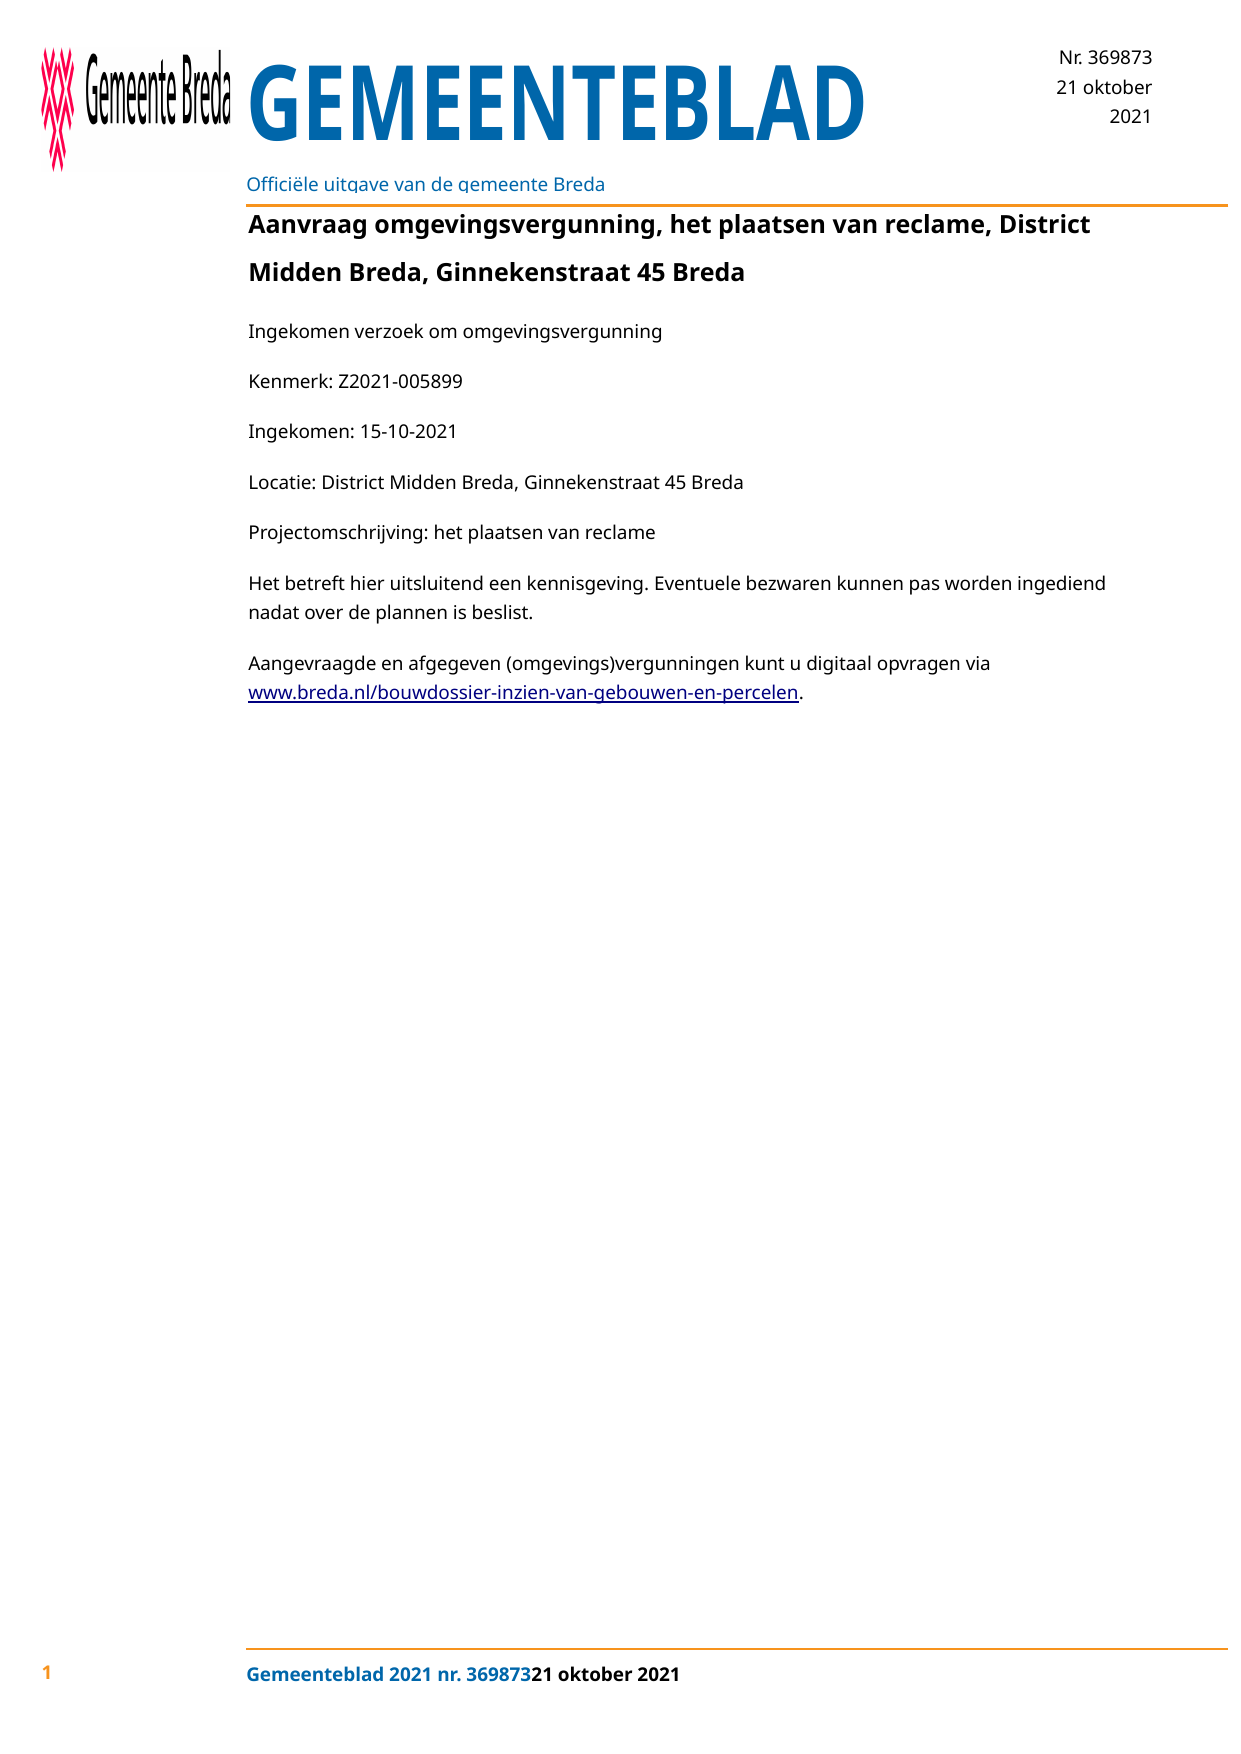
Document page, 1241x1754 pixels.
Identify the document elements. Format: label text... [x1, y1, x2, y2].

text Ingekomen: 15-10-2021 [248, 419, 1152, 444]
text Kenmerk: Z2021-005899 [248, 368, 1152, 394]
picture [41, 47, 231, 172]
text Ingekomen verzoek om omgevingsvergunning [248, 318, 1152, 344]
text Het betreft hier uitsluitend een kennisgeving. Eventuele bezwaren kunnen pas worden ingediend nadat over de plannen is beslist. [248, 570, 1152, 625]
text Locatie: District Midden Breda, Ginnekenstraat 45 Breda [248, 469, 1152, 495]
text Projectomschrijving: het plaatsen van reclame [248, 519, 1152, 545]
text Aanvraag omgevingsvergunning, het plaatsen van reclame, District Midden Breda, Ginnekenstraat 45 Breda [248, 207, 1152, 288]
text Aangevraagde en afgegeven (omgevings)vergunningen kunt u digitaal opvragen via www.breda.nl/bouwdossier-inzien-van-gebouwen-en-percelen. [248, 650, 1152, 705]
